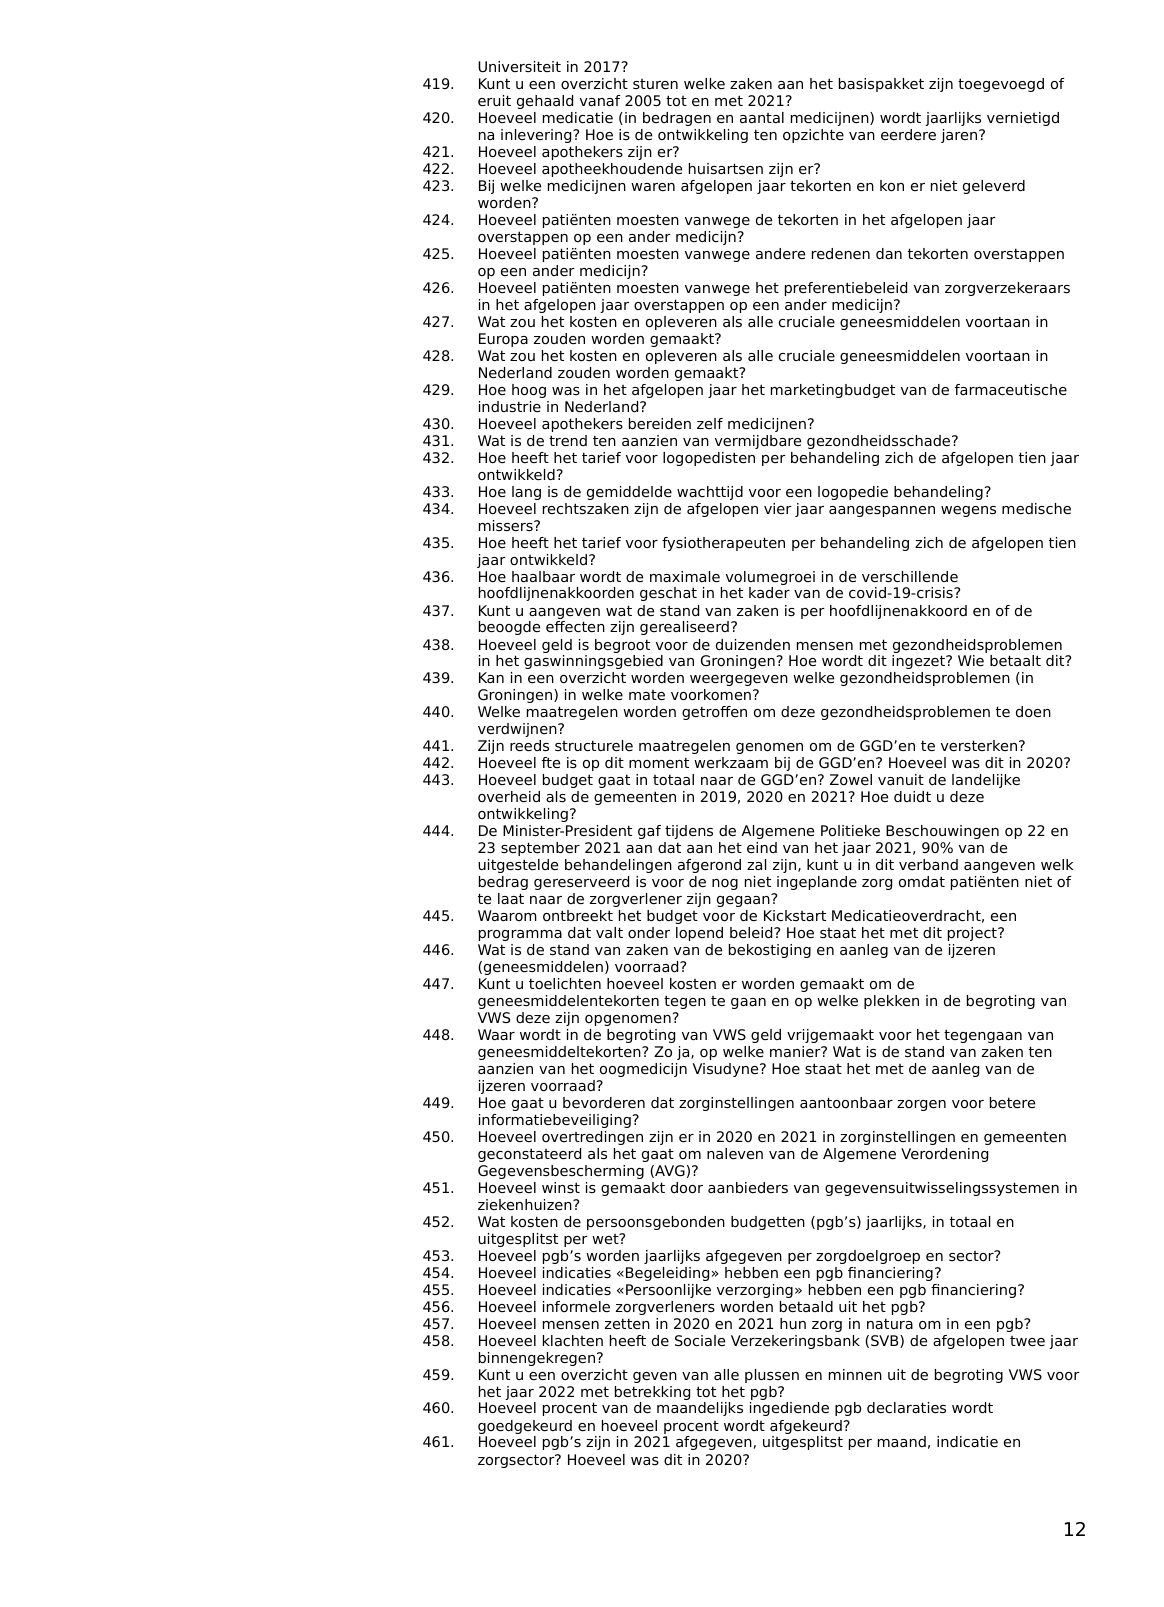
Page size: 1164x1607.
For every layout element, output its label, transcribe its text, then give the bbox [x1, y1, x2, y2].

table_cell 433. [422, 484, 471, 501]
table_cell Kunt u een overzicht sturen welke zaken aan het basispakket zijn toegevoegd of eruit gehaald vanaf 2005 tot en met 2021? [471, 76, 1087, 110]
table_cell 453. [422, 1248, 471, 1264]
table_cell Hoe lang is de gemiddelde wachttijd voor een logopedie behandeling? [471, 484, 1087, 501]
table_cell Wat is de stand van zaken van de bekostiging en aanleg van de ijzeren (geneesmiddelen) voorraad? [471, 942, 1087, 976]
table_cell 420. [422, 110, 471, 144]
table_cell 422. [422, 161, 471, 178]
table_cell 457. [422, 1316, 471, 1332]
table_cell 451. [422, 1180, 471, 1214]
table_cell Kan in een overzicht worden weergegeven welke gezondheidsproblemen (in Groningen) in welke mate voorkomen? [471, 670, 1087, 704]
table_cell Waar wordt in de begroting van VWS geld vrijgemaakt voor het tegengaan van geneesmiddeltekorten? Zo ja, op welke manier? Wat is de stand van zaken ten aanzien van het oogmedicijn Visudyne? Hoe staat het met de aanleg van de ijzeren voorraad? [471, 1027, 1087, 1095]
table_cell De Minister-President gaf tijdens de Algemene Politieke Beschouwingen op 22 en 23 september 2021 aan dat aan het eind van het jaar 2021, 90% van de uitgestelde behandelingen afgerond zal zijn, kunt u in dit verband aangeven welk bedrag gereserveerd is voor de nog niet ingeplande zorg omdat patiënten niet of te laat naar de zorgverlener zijn gegaan? [471, 823, 1087, 908]
table_cell Hoeveel indicaties «Begeleiding» hebben een pgb financiering? [471, 1265, 1087, 1282]
table_cell 454. [422, 1265, 471, 1282]
table_cell 435. [422, 535, 471, 568]
table_cell 429. [422, 382, 471, 416]
table_cell 440. [422, 704, 471, 738]
table_cell Hoe hoog was in het afgelopen jaar het marketingbudget van de farmaceutische industrie in Nederland? [471, 382, 1087, 416]
table_cell 427. [422, 314, 471, 348]
table_cell 448. [422, 1027, 471, 1095]
table_cell 461. [422, 1434, 471, 1468]
table_cell Kunt u aangeven wat de stand van zaken is per hoofdlijnenakkoord en of de beoogde effecten zijn gerealiseerd? [471, 603, 1087, 636]
table_cell 456. [422, 1299, 471, 1316]
table_cell 431. [422, 433, 471, 449]
table_cell Kunt u een overzicht geven van alle plussen en minnen uit de begroting VWS voor het jaar 2022 met betrekking tot het pgb? [471, 1366, 1087, 1400]
table_cell 449. [422, 1095, 471, 1129]
table_cell Hoeveel overtredingen zijn er in 2020 en 2021 in zorginstellingen en gemeenten geconstateerd als het gaat om naleven van de Algemene Verordening Gegevensbescherming (AVG)? [471, 1129, 1087, 1180]
table_cell Hoeveel winst is gemaakt door aanbieders van gegevensuitwisselingssystemen in ziekenhuizen? [471, 1180, 1087, 1214]
table_cell Hoeveel informele zorgverleners worden betaald uit het pgb? [471, 1299, 1087, 1316]
table_cell 439. [422, 670, 471, 704]
table_cell Wat is de trend ten aanzien van vermijdbare gezondheidsschade? [471, 433, 1087, 449]
table_cell 424. [422, 212, 471, 246]
table_cell 434. [422, 501, 471, 534]
table_cell 447. [422, 976, 471, 1027]
table_cell 423. [422, 178, 471, 212]
table_cell Universiteit in 2017? [471, 59, 1087, 76]
table_cell Hoeveel procent van de maandelijks ingediende pgb declaraties wordt goedgekeurd en hoeveel procent wordt afgekeurd? [471, 1400, 1087, 1434]
table_cell [422, 59, 471, 76]
table_cell 437. [422, 603, 471, 636]
table_cell Hoeveel klachten heeft de Sociale Verzekeringsbank (SVB) de afgelopen twee jaar binnengekregen? [471, 1333, 1087, 1366]
table_cell 455. [422, 1282, 471, 1298]
table_cell Hoeveel patiënten moesten vanwege andere redenen dan tekorten overstappen op een ander medicijn? [471, 246, 1087, 280]
table_cell Hoeveel apothekers bereiden zelf medicijnen? [471, 416, 1087, 433]
table_cell Kunt u toelichten hoeveel kosten er worden gemaakt om de geneesmiddelentekorten tegen te gaan en op welke plekken in de begroting van VWS deze zijn opgenomen? [471, 976, 1087, 1027]
table_cell Hoe heeft het tarief voor logopedisten per behandeling zich de afgelopen tien jaar ontwikkeld? [471, 450, 1087, 483]
table_cell Waarom ontbreekt het budget voor de Kickstart Medicatieoverdracht, een programma dat valt onder lopend beleid? Hoe staat het met dit project? [471, 908, 1087, 942]
table_cell 458. [422, 1333, 471, 1366]
table_cell 444. [422, 823, 471, 908]
table_cell 452. [422, 1214, 471, 1248]
table_cell Hoeveel patiënten moesten vanwege het preferentiebeleid van zorgverzekeraars in het afgelopen jaar overstappen op een ander medicijn? [471, 280, 1087, 314]
table_cell 438. [422, 636, 471, 670]
table_cell Wat kosten de persoonsgebonden budgetten (pgb’s) jaarlijks, in totaal en uitgesplitst per wet? [471, 1214, 1087, 1248]
table_cell 428. [422, 348, 471, 382]
table_cell 419. [422, 76, 471, 110]
table_cell Wat zou het kosten en opleveren als alle cruciale geneesmiddelen voortaan in Europa zouden worden gemaakt? [471, 314, 1087, 348]
table_cell 460. [422, 1400, 471, 1434]
table_cell Hoeveel rechtszaken zijn de afgelopen vier jaar aangespannen wegens medische missers? [471, 501, 1087, 534]
table_cell Hoe gaat u bevorderen dat zorginstellingen aantoonbaar zorgen voor betere informatiebeveiliging? [471, 1095, 1087, 1129]
table_cell 441. [422, 738, 471, 755]
table_cell 443. [422, 772, 471, 823]
table_cell 425. [422, 246, 471, 280]
table_cell Hoeveel apothekers zijn er? [471, 144, 1087, 161]
table_cell Hoeveel fte is op dit moment werkzaam bij de GGD’en? Hoeveel was dit in 2020? [471, 755, 1087, 772]
table_cell 436. [422, 569, 471, 602]
table_cell 426. [422, 280, 471, 314]
table_cell Hoeveel medicatie (in bedragen en aantal medicijnen) wordt jaarlijks vernietigd na inlevering? Hoe is de ontwikkeling ten opzichte van eerdere jaren? [471, 110, 1087, 144]
table_cell Bij welke medicijnen waren afgelopen jaar tekorten en kon er niet geleverd worden? [471, 178, 1087, 212]
table_cell 445. [422, 908, 471, 942]
table_cell Hoeveel budget gaat in totaal naar de GGD’en? Zowel vanuit de landelijke overheid als de gemeenten in 2019, 2020 en 2021? Hoe duidt u deze ontwikkeling? [471, 772, 1087, 823]
table_cell 430. [422, 416, 471, 433]
table_cell Hoe haalbaar wordt de maximale volumegroei in de verschillende hoofdlijnenakkoorden geschat in het kader van de covid-19-crisis? [471, 569, 1087, 602]
table_cell Hoeveel pgb’s zijn in 2021 afgegeven, uitgesplitst per maand, indicatie en zorgsector? Hoeveel was dit in 2020? [471, 1434, 1087, 1468]
table_cell Hoeveel apotheekhoudende huisartsen zijn er? [471, 161, 1087, 178]
table_cell 459. [422, 1366, 471, 1400]
table_cell Welke maatregelen worden getroffen om deze gezondheidsproblemen te doen verdwijnen? [471, 704, 1087, 738]
table_cell 442. [422, 755, 471, 772]
table_cell Hoeveel pgb’s worden jaarlijks afgegeven per zorgdoelgroep en sector? [471, 1248, 1087, 1264]
table_cell Wat zou het kosten en opleveren als alle cruciale geneesmiddelen voortaan in Nederland zouden worden gemaakt? [471, 348, 1087, 382]
table_cell Hoeveel geld is begroot voor de duizenden mensen met gezondheidsproblemen in het gaswinningsgebied van Groningen? Hoe wordt dit ingezet? Wie betaalt dit? [471, 636, 1087, 670]
table_cell Zijn reeds structurele maatregelen genomen om de GGD’en te versterken? [471, 738, 1087, 755]
table_cell Hoeveel mensen zetten in 2020 en 2021 hun zorg in natura om in een pgb? [471, 1316, 1087, 1332]
table_cell Hoeveel patiënten moesten vanwege de tekorten in het afgelopen jaar overstappen op een ander medicijn? [471, 212, 1087, 246]
table_cell 432. [422, 450, 471, 483]
table_cell Hoeveel indicaties «Persoonlijke verzorging» hebben een pgb financiering? [471, 1282, 1087, 1298]
table_cell Hoe heeft het tarief voor fysiotherapeuten per behandeling zich de afgelopen tien jaar ontwikkeld? [471, 535, 1087, 568]
table_cell 446. [422, 942, 471, 976]
table_cell 450. [422, 1129, 471, 1180]
table_cell 421. [422, 144, 471, 161]
